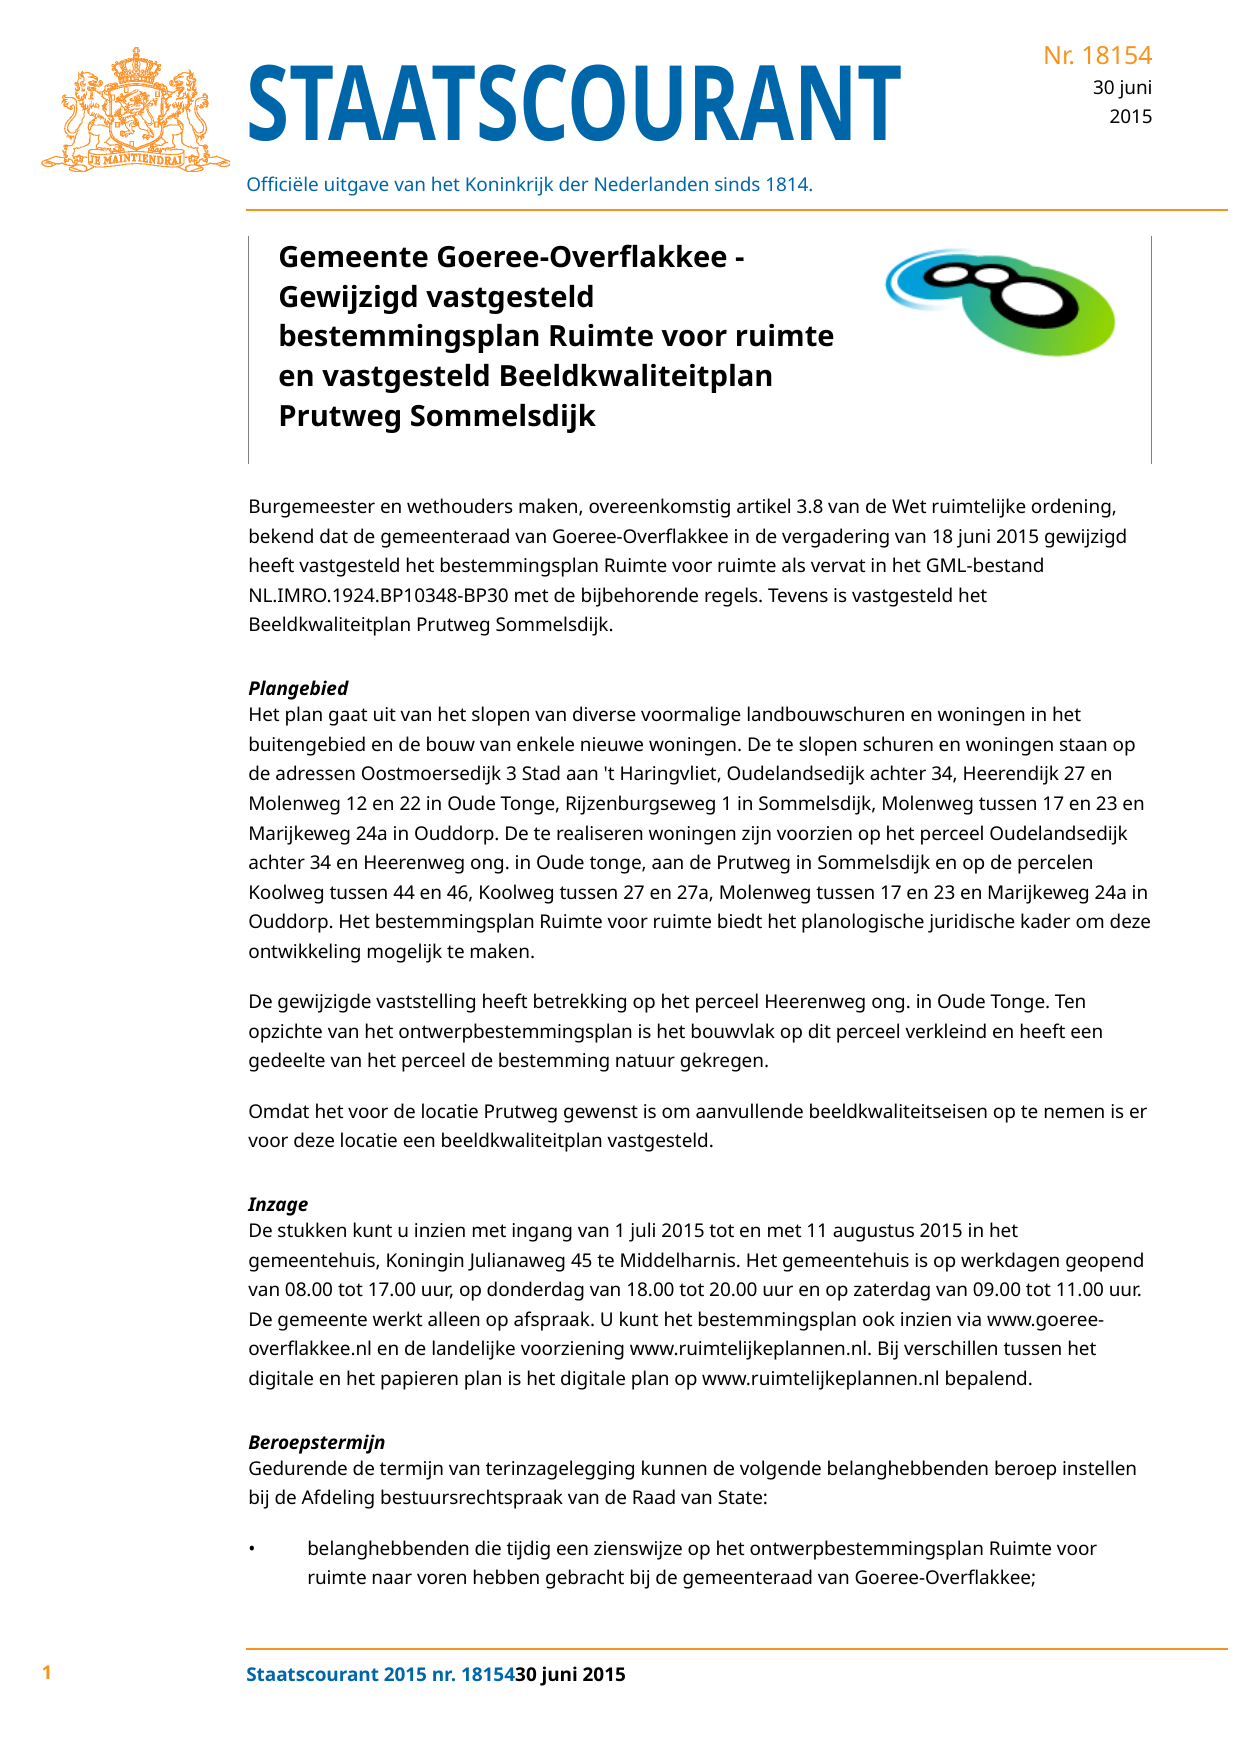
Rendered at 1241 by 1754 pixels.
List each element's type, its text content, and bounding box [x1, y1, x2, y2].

text De gewijzigde vaststelling heeft betrekking op het perceel Heerenweg ong. in Oude Tonge. Ten opzichte van het ontwerpbestemmingsplan is het bouwvlak op dit perceel verkleind en heeft een gedeelte van het perceel de bestemming natuur gekregen. [248, 988, 1152, 1073]
text Inzage [248, 1192, 1152, 1217]
picture [882, 236, 1119, 367]
text Plangebied [248, 676, 1152, 701]
text Het plan gaat uit van het slopen van diverse voormalige landbouwschuren en woningen in het buitengebied en de bouw van enkele nieuwe woningen. De te slopen schuren en woningen staan op de adressen Oostmoersedijk 3 Stad aan 't Haringvliet, Oudelandsedijk achter 34, Heerendijk 27 en Molenweg 12 en 22 in Oude Tonge, Rijzenburgseweg 1 in Sommelsdijk, Molenweg tussen 17 en 23 en Marijkeweg 24a in Ouddorp. De te realiseren woningen zijn voorzien op het perceel Oudelandsedijk achter 34 en Heerenweg ong. in Oude tonge, aan de Prutweg in Sommelsdijk en op de percelen Koolweg tussen 44 en 46, Koolweg tussen 27 en 27a, Molenweg tussen 17 en 23 en Marijkeweg 24a in Ouddorp. Het bestemmingsplan Ruimte voor ruimte biedt het planologische juridische kader om deze ontwikkeling mogelijk te maken. [248, 701, 1152, 964]
table_header Gemeente Goeree-Overflakkee - Gewijzigd vastgesteld bestemmingsplan Ruimte voor ruimte en vastgesteld Beeldkwaliteitplan Prutweg Sommelsdijk [249, 236, 850, 464]
picture [41, 47, 231, 172]
text De stukken kunt u inzien met ingang van 1 juli 2015 tot en met 11 augustus 2015 in het gemeentehuis, Koningin Julianaweg 45 te Middelharnis. Het gemeentehuis is op werkdagen geopend van 08.00 tot 17.00 uur, op donderdag van 18.00 tot 20.00 uur en op zaterdag van 09.00 tot 11.00 uur. De gemeente werkt alleen op afspraak. U kunt het bestemmingsplan ook inzien via www.goeree-overflakkee.nl en de landelijke voorziening www.ruimtelijkeplannen.nl. Bij verschillen tussen het digitale en het papieren plan is het digitale plan op www.ruimtelijkeplannen.nl bepalend. [248, 1217, 1152, 1391]
text Beroepstermijn [248, 1429, 1152, 1455]
text Burgemeester en wethouders maken, overeenkomstig artikel 3.8 van de Wet ruimtelijke ordening, bekend dat de gemeenteraad van Goeree-Overflakkee in de vergadering van 18 juni 2015 gewijzigd heeft vastgesteld het bestemmingsplan Ruimte voor ruimte als vervat in het GML-bestand NL.IMRO.1924.BP10348-BP30 met de bijbehorende regels. Tevens is vastgesteld het Beeldkwaliteitplan Prutweg Sommelsdijk. [248, 493, 1152, 637]
text Omdat het voor de locatie Prutweg gewenst is om aanvullende beeldkwaliteitseisen op te nemen is er voor deze locatie een beeldkwaliteitplan vastgesteld. [248, 1098, 1152, 1153]
text Gedurende de termijn van terinzagelegging kunnen de volgende belanghebbenden beroep instellen bij de Afdeling bestuursrechtspraak van de Raad van State: [248, 1455, 1152, 1510]
table_header [850, 236, 1151, 464]
list belanghebbenden die tijdig een zienswijze op het ontwerpbestemmingsplan Ruimte voor ruimte naar voren hebben gebracht bij de gemeenteraad van Goeree-Overflakkee; [248, 1535, 1152, 1590]
